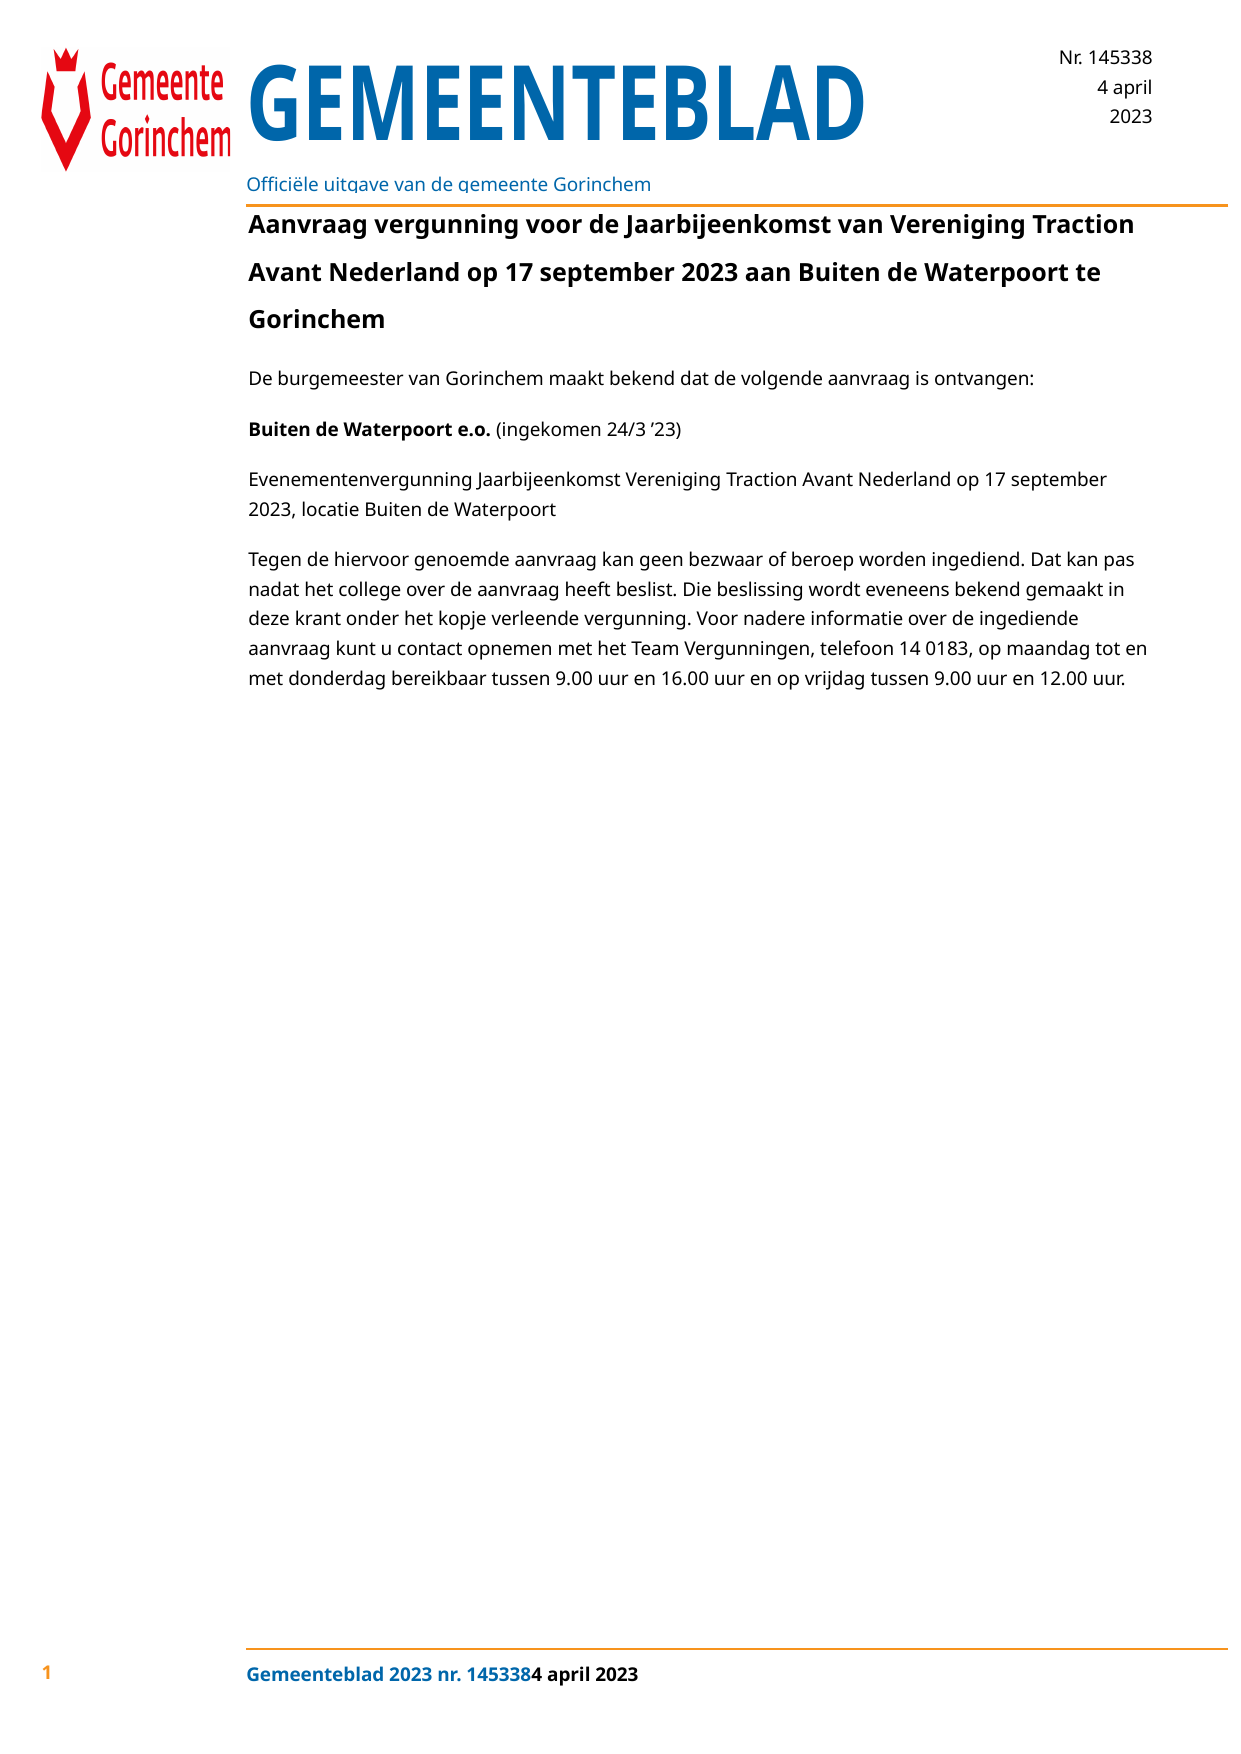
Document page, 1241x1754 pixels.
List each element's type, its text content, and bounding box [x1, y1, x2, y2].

text Aanvraag vergunning voor de Jaarbijeenkomst van Vereniging Traction Avant Nederland op 17 september 2023 aan Buiten de Waterpoort te Gorinchem [248, 207, 1152, 336]
text Buiten de Waterpoort e.o. (ingekomen 24/3 ’23) [248, 416, 1152, 442]
text De burgemeester van Gorinchem maakt bekend dat de volgende aanvraag is ontvangen: [248, 366, 1152, 391]
text Evenementenvergunning Jaarbijeenkomst Vereniging Traction Avant Nederland op 17 september 2023, locatie Buiten de Waterpoort [248, 466, 1152, 522]
picture [41, 47, 231, 172]
text Tegen de hiervoor genoemde aanvraag kan geen bezwaar of beroep worden ingediend. Dat kan pas nadat het college over de aanvraag heeft beslist. Die beslissing wordt eveneens bekend gemaakt in deze krant onder het kopje verleende vergunning. Voor nadere informatie over de ingediende aanvraag kunt u contact opnemen met het Team Vergunningen, telefoon 14 0183, op maandag tot en met donderdag bereikbaar tussen 9.00 uur en 16.00 uur en op vrijdag tussen 9.00 uur en 12.00 uur. [248, 546, 1152, 690]
